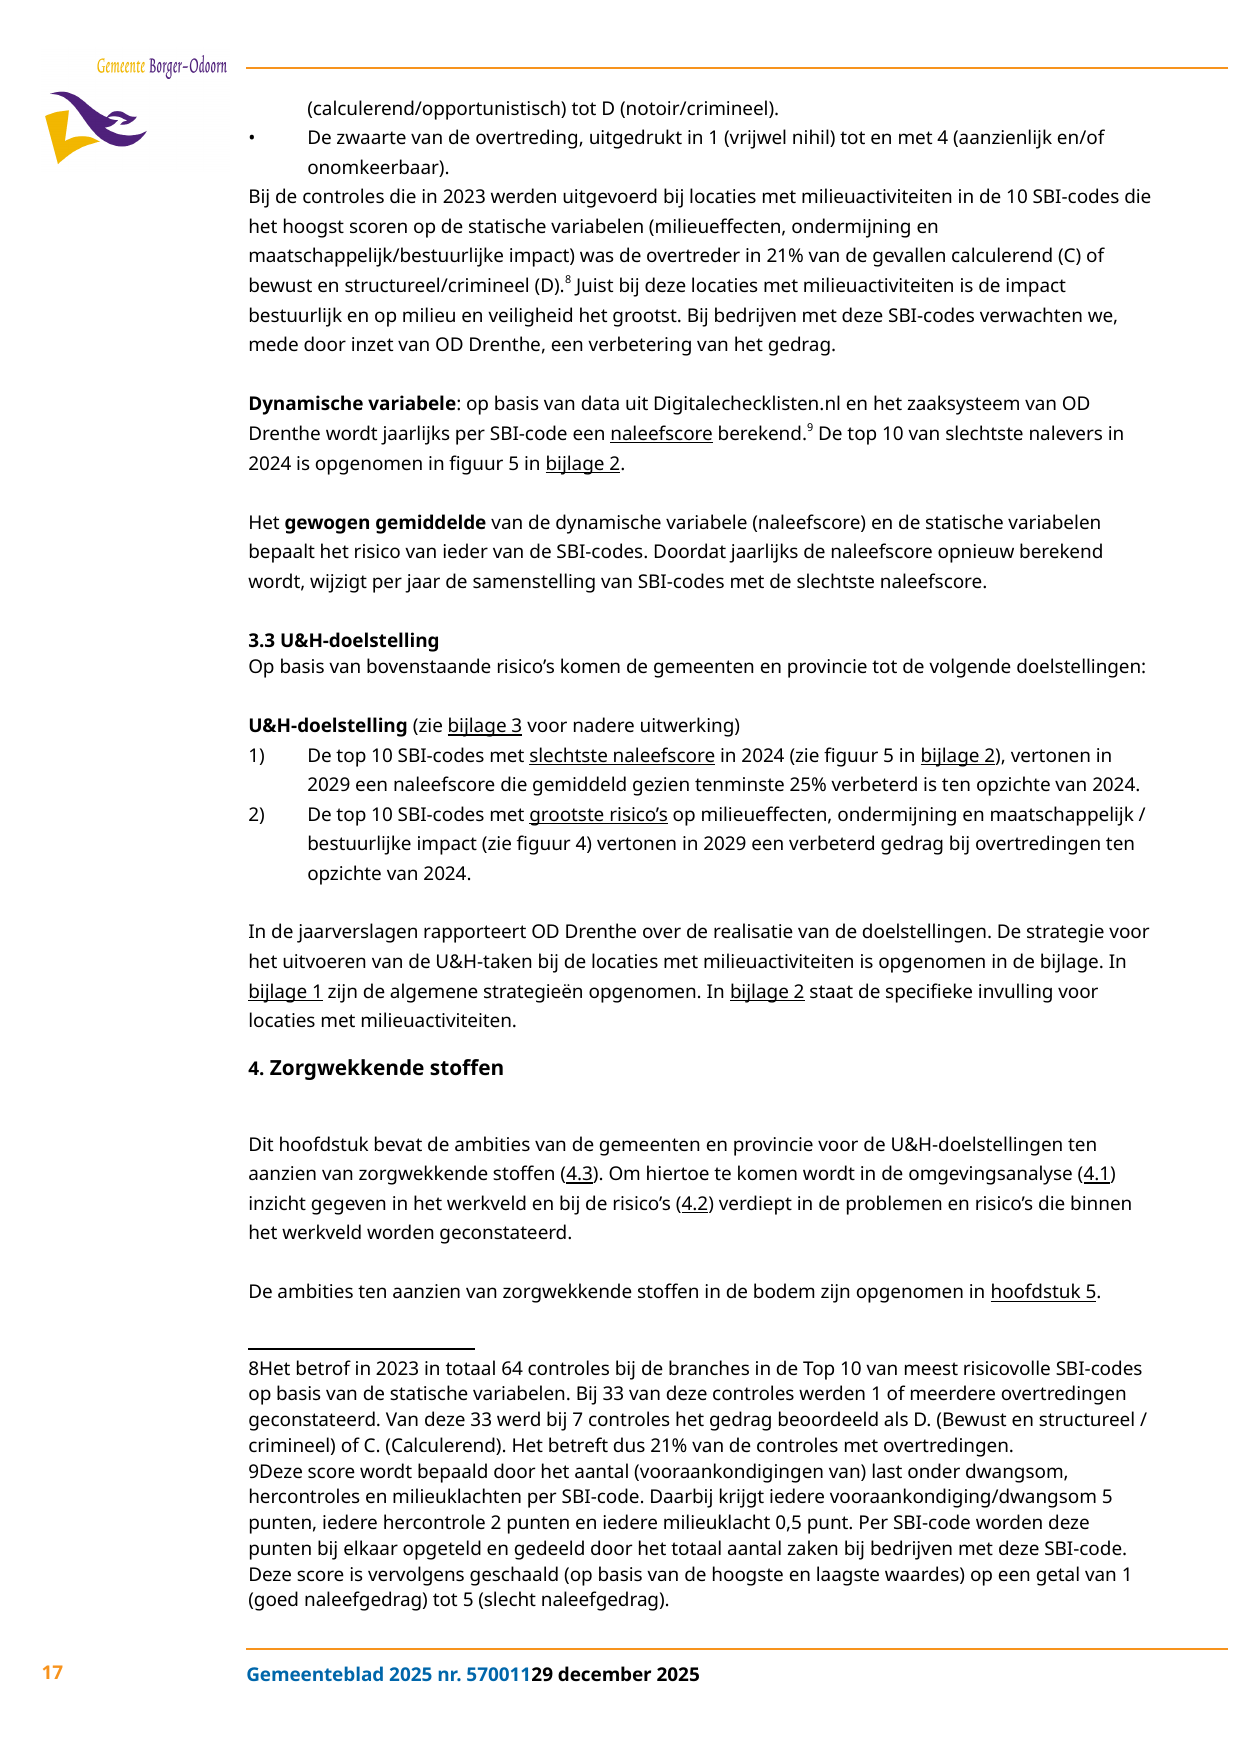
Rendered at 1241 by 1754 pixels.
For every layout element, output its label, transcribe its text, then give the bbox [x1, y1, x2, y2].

text 4. Zorgwekkende stoffen [248, 1053, 1152, 1082]
text De ambities ten aanzien van zorgwekkende stoffen in de bodem zijn opgenomen in hoofdstuk 5. [248, 1279, 1152, 1304]
table_header U&H-doelstelling (zie bijlage 3 voor nadere uitwerking) De top 10 SBI-codes met slechtste naleefscore in 2024 (zie figuur 5 in bijlage 2), vertonen in 2029 een naleefscore die gemiddeld gezien tenminste 25% verbeterd is ten opzichte van 2024. De top 10 SBI-codes met grootste risico’s op milieueffecten, ondermijning en maatschappelijk / bestuurlijke impact (zie figuur 4) vertonen in 2029 een verbeterd gedrag bij overtredingen ten opzichte van 2024. [248, 712, 1152, 886]
list De zwaarte van de overtreding, uitgedrukt in 1 (vrijwel nihil) tot en met 4 (aanzienlijk en/of onomkeerbaar). [248, 124, 1152, 180]
text Bij de controles die in 2023 werden uitgevoerd bij locaties met milieuactiviteiten in de 10 SBI-codes die het hoogst scoren op de statische variabelen (milieueffecten, ondermijning en maatschappelijk/bestuurlijke impact) was de overtreder in 21% van de gevallen calculerend (C) of bewust en structureel/crimineel (D). Juist bij deze locaties met milieuactiviteiten is de impact bestuurlijk en op milieu en veiligheid het grootst. Bij bedrijven met deze SBI-codes verwachten we, mede door inzet van OD Drenthe, een verbetering van het gedrag. [248, 183, 1152, 357]
text Het gewogen gemiddelde van de dynamische variabele (naleefscore) en de statische variabelen bepaalt het risico van ieder van de SBI-codes. Doordat jaarlijks de naleefscore opnieuw berekend wordt, wijzigt per jaar de samenstelling van SBI-codes met de slechtste naleefscore. [248, 509, 1152, 594]
text In de jaarverslagen rapporteert OD Drenthe over de realisatie van de doelstellingen. De strategie voor het uitvoeren van de U&H-taken bij de locaties met milieuactiviteiten is opgenomen in de bijlage. In bijlage 1 zijn de algemene strategieën opgenomen. In bijlage 2 staat de specifieke invulling voor locaties met milieuactiviteiten. [248, 919, 1152, 1033]
text Op basis van bovenstaande risico’s komen de gemeenten en provincie tot de volgende doelstellingen: [248, 653, 1152, 679]
text Het betrof in 2023 in totaal 64 controles bij de branches in de Top 10 van meest risicovolle SBI-codes op basis van de statische variabelen. Bij 33 van deze controles werden 1 of meerdere overtredingen geconstateerd. Van deze 33 werd bij 7 controles het gedrag beoordeeld als D. (Bewust en structureel / crimineel) of C. (Calculerend). Het betreft dus 21% van de controles met overtredingen. [248, 1355, 1152, 1458]
text Dynamische variabele: op basis van data uit Digitalechecklisten.nl en het zaaksysteem van OD Drenthe wordt jaarlijks per SBI-code een naleefscore berekend. De top 10 van slechtste nalevers in 2024 is opgenomen in figuur 5 in bijlage 2. [248, 391, 1152, 476]
text 3.3 U&H-doelstelling [248, 627, 1152, 653]
picture [41, 47, 231, 172]
text Dit hoofdstuk bevat de ambities van de gemeenten en provincie voor de U&H-doelstellingen ten aanzien van zorgwekkende stoffen (4.3). Om hiertoe te komen wordt in de omgevingsanalyse (4.1) inzicht gegeven in het werkveld en bij de risico’s (4.2) verdiept in de problemen en risico’s die binnen het werkveld worden geconstateerd. [248, 1131, 1152, 1245]
text Deze score wordt bepaald door het aantal (vooraankondigingen van) last onder dwangsom, hercontroles en milieuklachten per SBI-code. Daarbij krijgt iedere vooraankondiging/dwangsom 5 punten, iedere hercontrole 2 punten en iedere milieuklacht 0,5 punt. Per SBI-code worden deze punten bij elkaar opgeteld en gedeeld door het totaal aantal zaken bij bedrijven met deze SBI-code. Deze score is vervolgens geschaald (op basis van de hoogste en laagste waardes) op een getal van 1 (goed naleefgedrag) tot 5 (slecht naleefgedrag). [248, 1458, 1152, 1612]
list (calculerend/opportunistisch) tot D (notoir/crimineel). [248, 95, 1152, 121]
